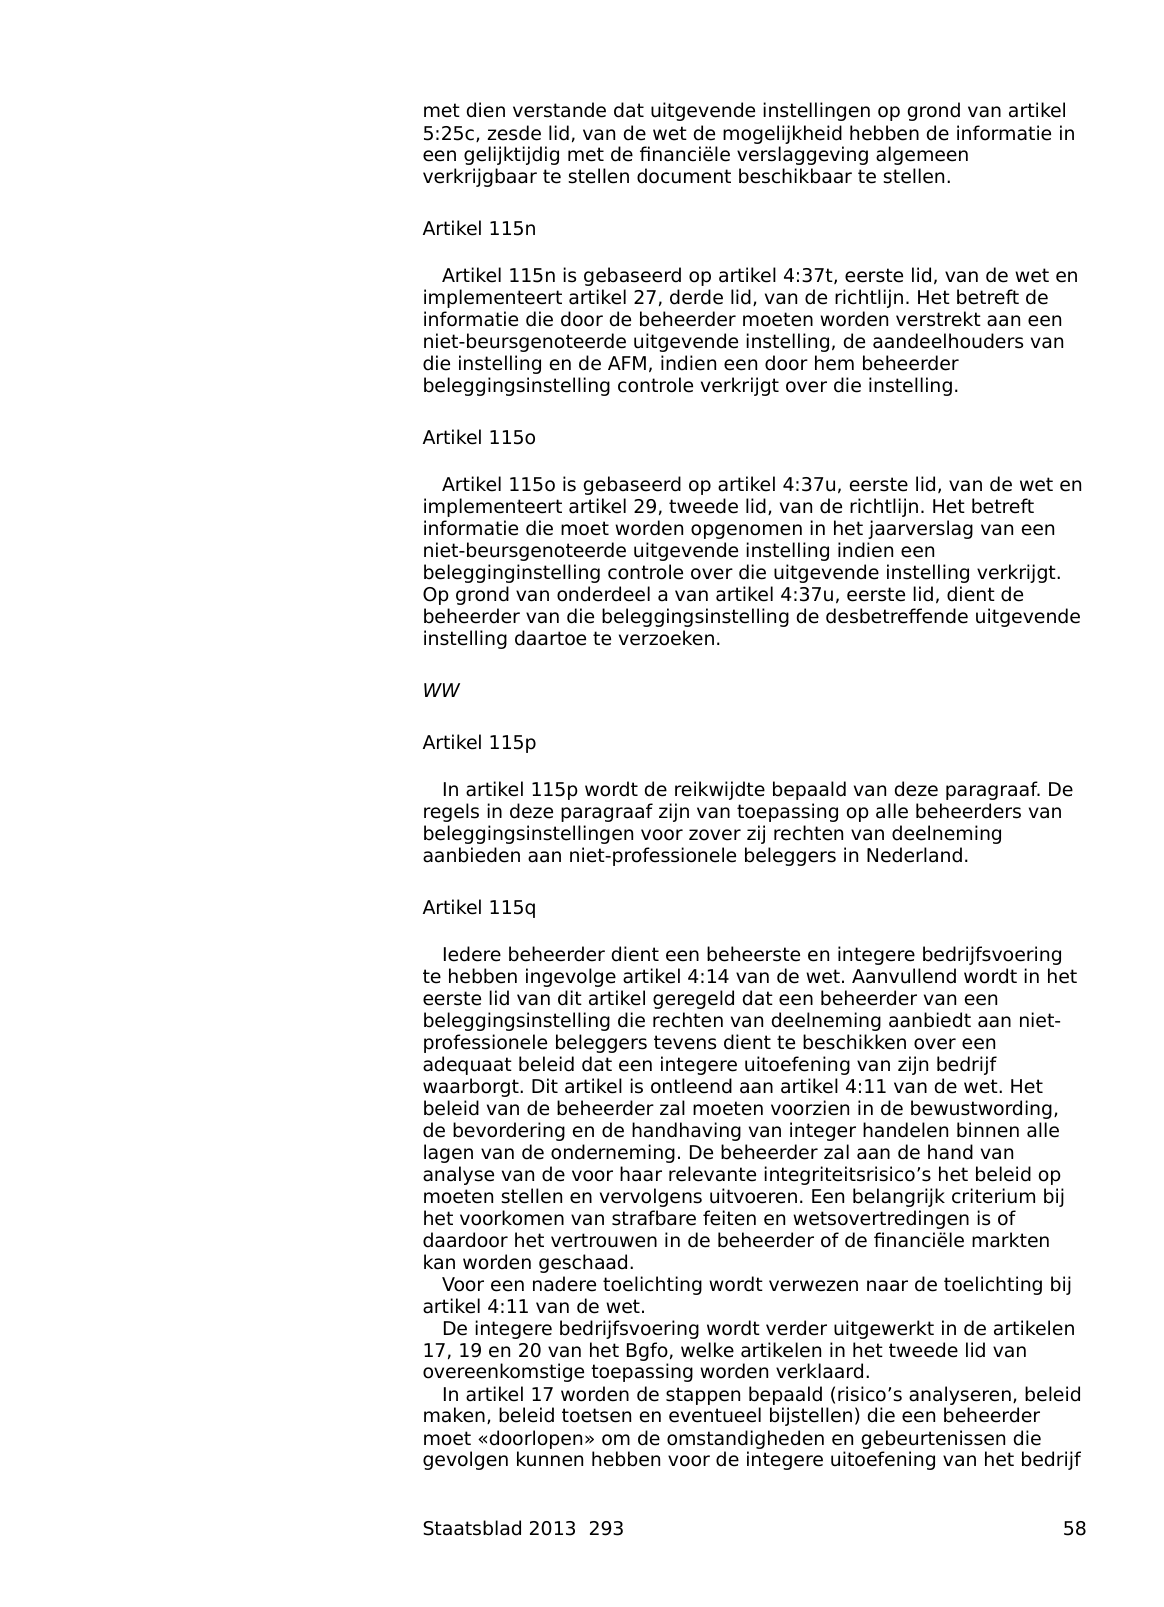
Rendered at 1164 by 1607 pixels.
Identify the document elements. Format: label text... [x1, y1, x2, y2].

text In artikel 17 worden de stappen bepaald (risico’s analyseren, beleid maken, beleid toetsen en eventueel bijstellen) die een beheerder moet «doorlopen» om de omstandigheden en gebeurtenissen die gevolgen kunnen hebben voor de integere uitoefening van het bedrijf [422, 1383, 1087, 1471]
text In artikel 115p wordt de reikwijdte bepaald van deze paragraaf. De regels in deze paragraaf zijn van toepassing op alle beheerders van beleggingsinstellingen voor zover zij rechten van deelneming aanbieden aan niet-professionele beleggers in Nederland. [422, 779, 1087, 867]
subtitle Artikel 115o [422, 427, 1087, 449]
text Artikel 115n is gebaseerd op artikel 4:37t, eerste lid, van de wet en implementeert artikel 27, derde lid, van de richtlijn. Het betreft de informatie die door de beheerder moeten worden verstrekt aan een niet-beursgenoteerde uitgevende instelling, de aandeelhouders van die instelling en de AFM, indien een door hem beheerder beleggingsinstelling controle verkrijgt over die instelling. [422, 265, 1087, 397]
text Artikel 115o is gebaseerd op artikel 4:37u, eerste lid, van de wet en implementeert artikel 29, tweede lid, van de richtlijn. Het betreft informatie die moet worden opgenomen in het jaarverslag van een niet-beursgenoteerde uitgevende instelling indien een belegginginstelling controle over die uitgevende instelling verkrijgt. Op grond van onderdeel a van artikel 4:37u, eerste lid, dient de beheerder van die beleggingsinstelling de desbetreffende uitgevende instelling daartoe te verzoeken. [422, 474, 1087, 650]
text De integere bedrijfsvoering wordt verder uitgewerkt in de artikelen 17, 19 en 20 van het Bgfo, welke artikelen in het tweede lid van overeenkomstige toepassing worden verklaard. [422, 1317, 1087, 1383]
subtitle Artikel 115p [422, 732, 1087, 754]
text met dien verstande dat uitgevende instellingen op grond van artikel 5:25c, zesde lid, van de wet de mogelijkheid hebben de informatie in een gelijktijdig met de financiële verslaggeving algemeen verkrijgbaar te stellen document beschikbaar te stellen. [422, 100, 1087, 188]
subtitle Artikel 115n [422, 218, 1087, 240]
subtitle Artikel 115q [422, 897, 1087, 919]
text Voor een nadere toelichting wordt verwezen naar de toelichting bij artikel 4:11 van de wet. [422, 1273, 1087, 1317]
text Iedere beheerder dient een beheerste en integere bedrijfsvoering te hebben ingevolge artikel 4:14 van de wet. Aanvullend wordt in het eerste lid van dit artikel geregeld dat een beheerder van een beleggingsinstelling die rechten van deelneming aanbiedt aan niet-professionele beleggers tevens dient te beschikken over een adequaat beleid dat een integere uitoefening van zijn bedrijf waarborgt. Dit artikel is ontleend aan artikel 4:11 van de wet. Het beleid van de beheerder zal moeten voorzien in de bewustwording, de bevordering en de handhaving van integer handelen binnen alle lagen van de onderneming. De beheerder zal aan de hand van analyse van de voor haar relevante integriteitsrisico’s het beleid op moeten stellen en vervolgens uitvoeren. Een belangrijk criterium bij het voorkomen van strafbare feiten en wetsovertredingen is of daardoor het vertrouwen in de beheerder of de financiële markten kan worden geschaad. [422, 944, 1087, 1273]
subtitle WW [422, 680, 1087, 702]
